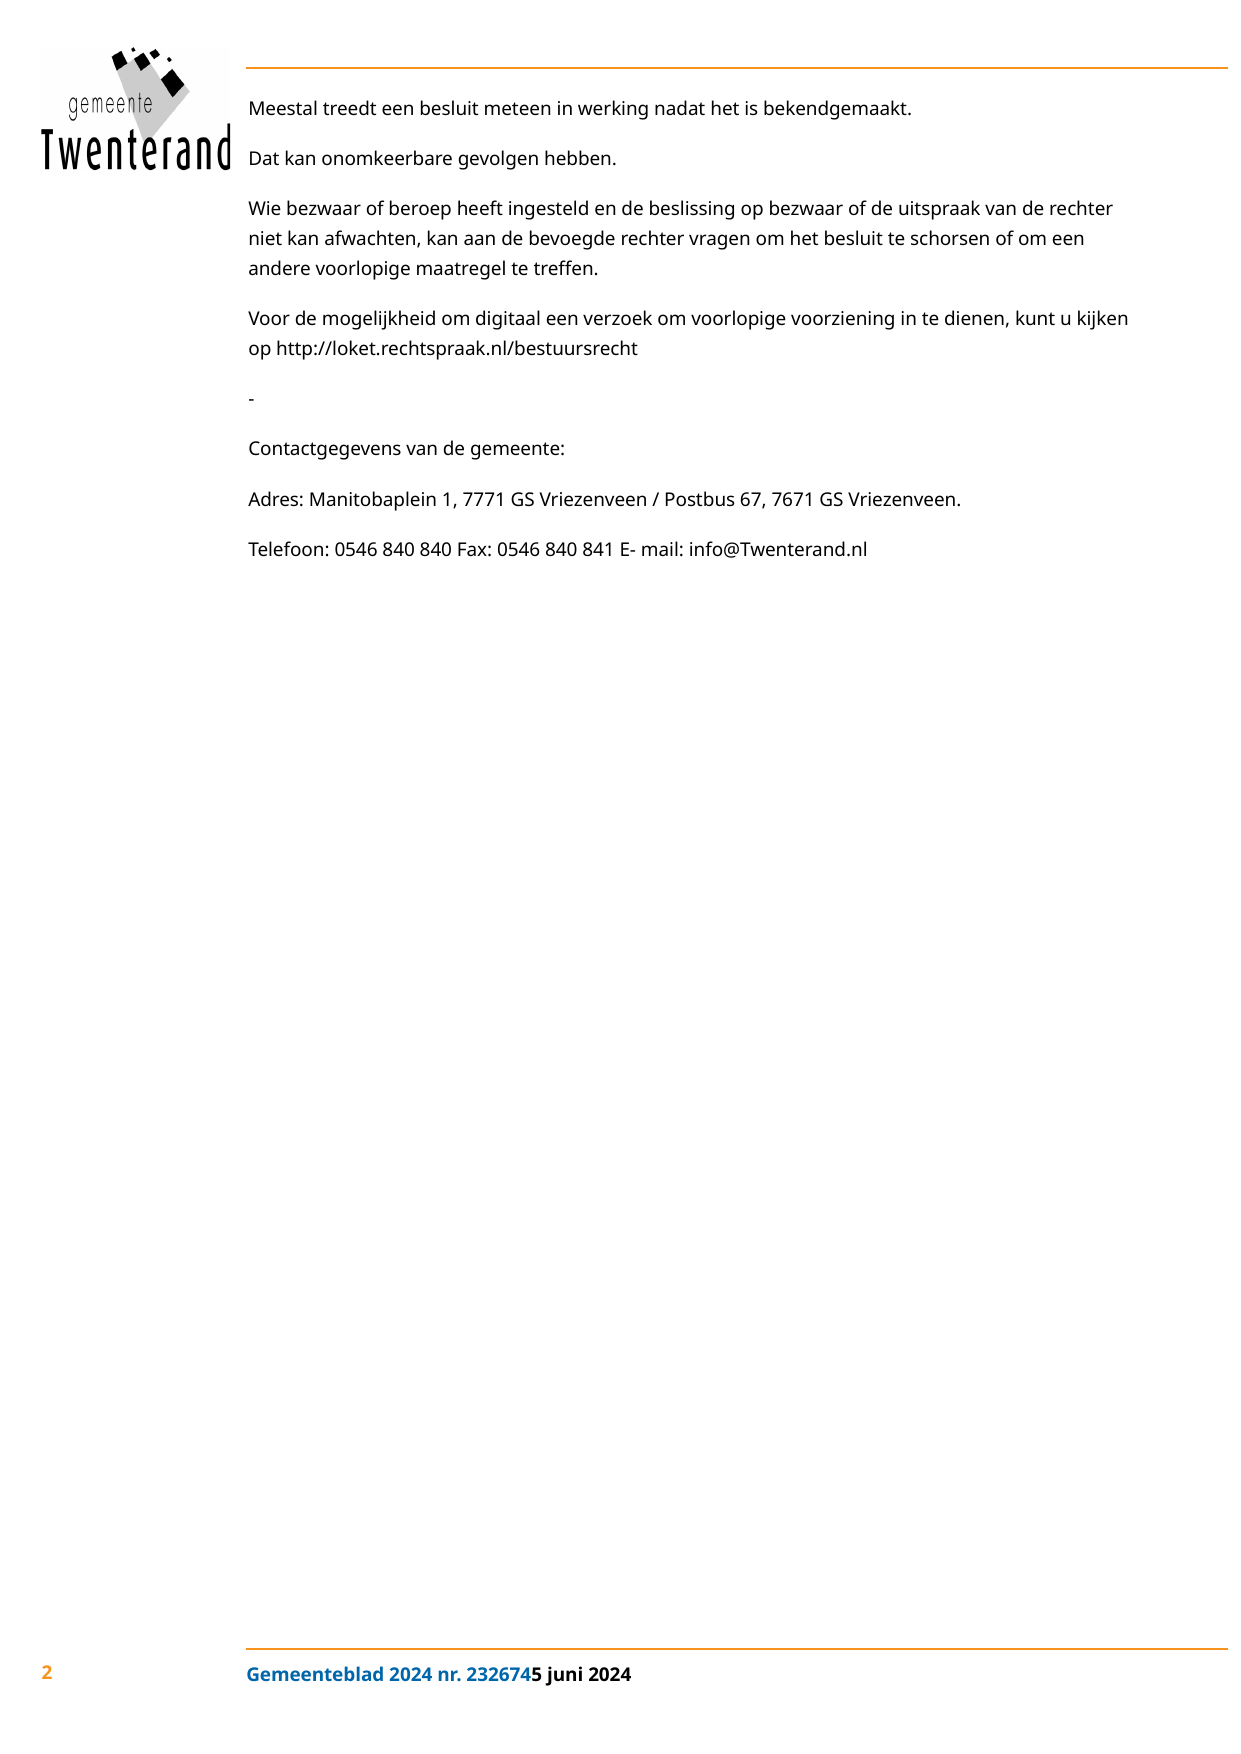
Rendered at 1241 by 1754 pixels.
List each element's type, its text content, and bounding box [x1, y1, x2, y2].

text Voor de mogelijkheid om digitaal een verzoek om voorlopige voorziening in te dienen, kunt u kijken op http://loket.rechtspraak.nl/bestuursrecht [248, 305, 1152, 361]
text Adres: Manitobaplein 1, 7771 GS Vriezenveen / Postbus 67, 7671 GS Vriezenveen. [248, 486, 1152, 512]
text Meestal treedt een besluit meteen in werking nadat het is bekendgemaakt. [248, 95, 1152, 121]
text Dat kan onomkeerbare gevolgen hebben. [248, 145, 1152, 171]
text Contactgegevens van de gemeente: [248, 436, 1152, 461]
text Wie bezwaar of beroep heeft ingesteld en de beslissing op bezwaar of de uitspraak van de rechter niet kan afwachten, kan aan de bevoegde rechter vragen om het besluit te schorsen of om een andere voorlopige maatregel te treffen. [248, 196, 1152, 281]
text Telefoon: 0546 840 840 Fax: 0546 840 841 E- mail: info@Twenterand.nl [248, 536, 1152, 562]
text - [248, 385, 1152, 411]
picture [41, 47, 231, 172]
